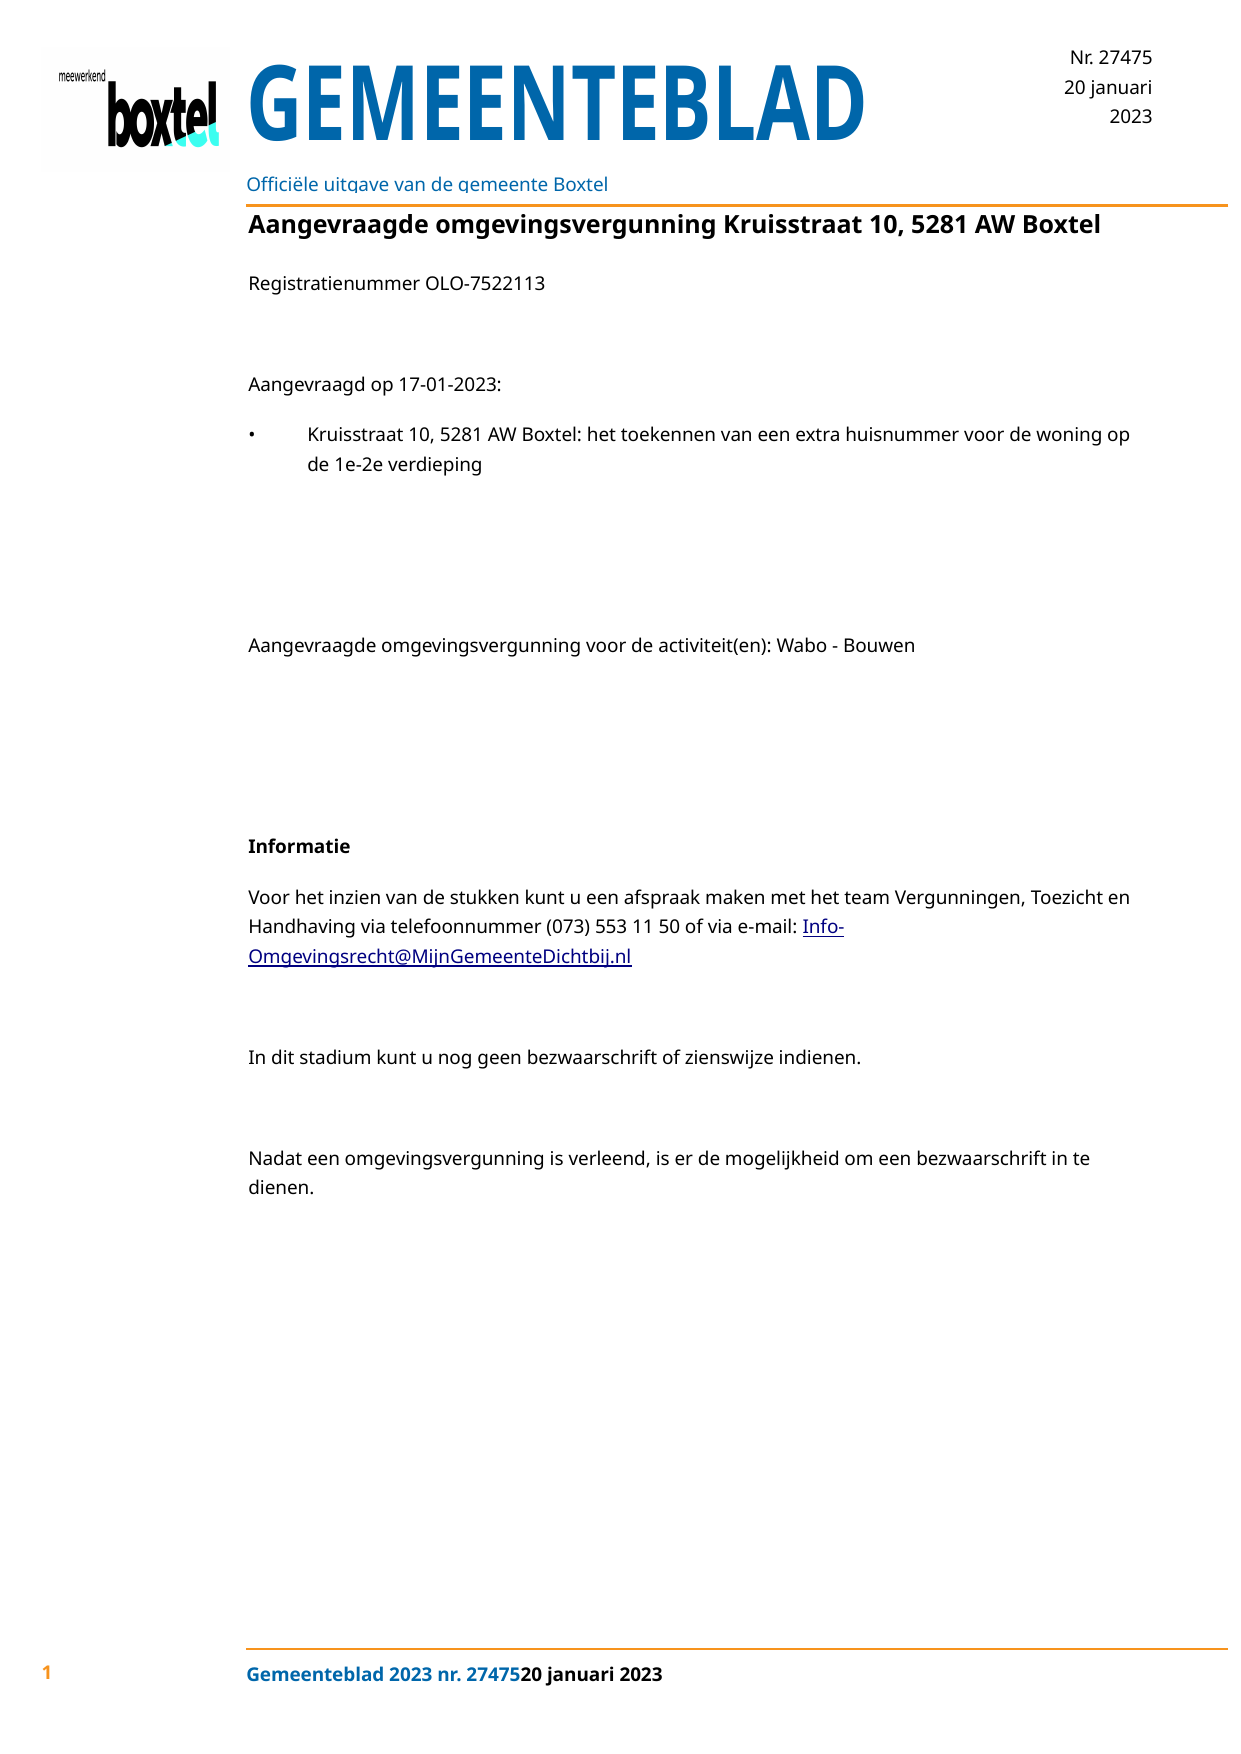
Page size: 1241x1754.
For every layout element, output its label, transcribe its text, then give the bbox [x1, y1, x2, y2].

text Aangevraagde omgevingsvergunning Kruisstraat 10, 5281 AW Boxtel [248, 207, 1152, 241]
picture [41, 47, 231, 172]
text Aangevraagd op 17-01-2023: [248, 371, 1152, 397]
text Nadat een omgevingsvergunning is verleend, is er de mogelijkheid om een bezwaarschrift in te dienen. [248, 1145, 1152, 1200]
text Aangevraagde omgevingsvergunning voor de activiteit(en): Wabo - Bouwen [248, 632, 1152, 658]
text In dit stadium kunt u nog geen bezwaarschrift of zienswijze indienen. [248, 1044, 1152, 1070]
text Registratienummer OLO-7522113 [248, 270, 1152, 296]
text Voor het inzien van de stukken kunt u een afspraak maken met het team Vergunningen, Toezicht en Handhaving via telefoonnummer (073) 553 11 50 of via e-mail: Info-Omgevingsrecht@MijnGemeenteDichtbij.nl [248, 884, 1152, 969]
list Kruisstraat 10, 5281 AW Boxtel: het toekennen van een extra huisnummer voor de woning op de 1e-2e verdieping [248, 422, 1152, 477]
text Informatie [248, 834, 1152, 859]
